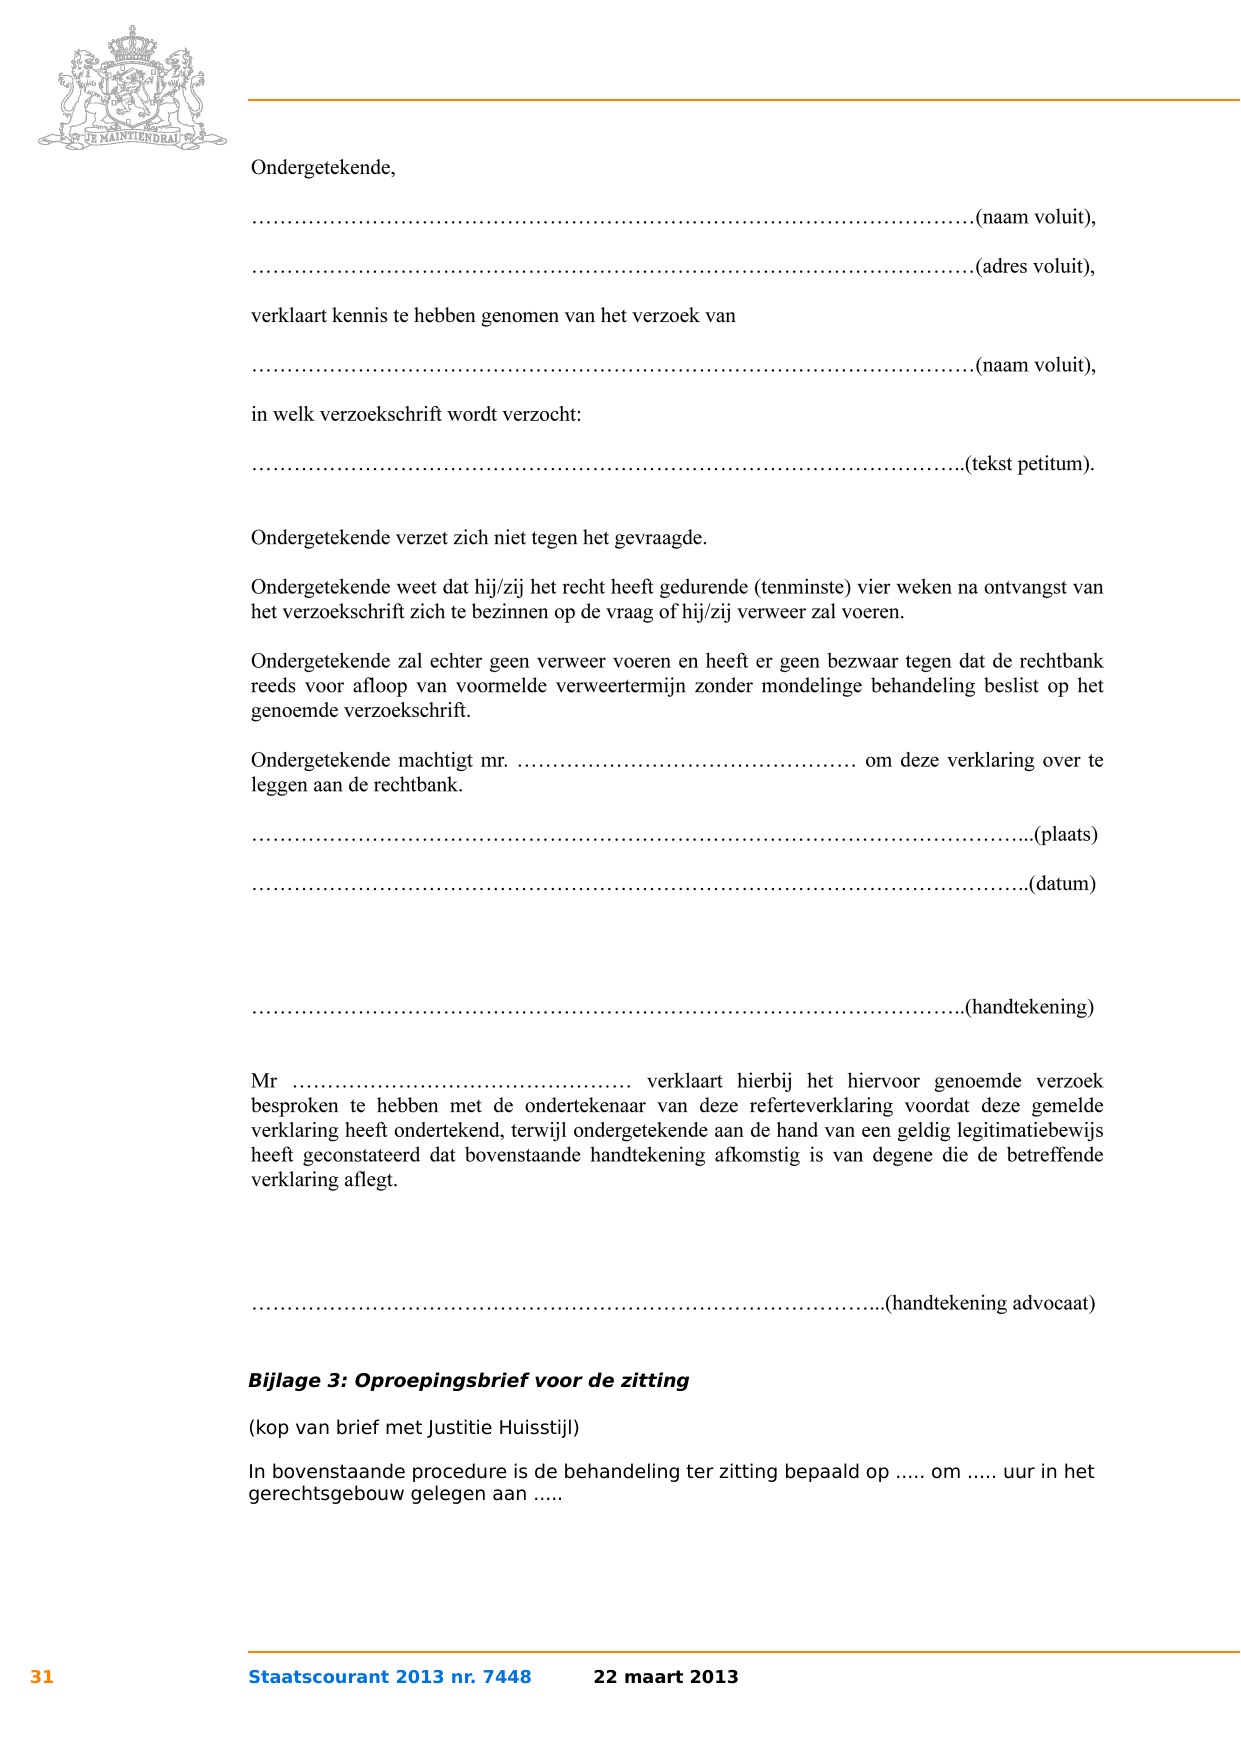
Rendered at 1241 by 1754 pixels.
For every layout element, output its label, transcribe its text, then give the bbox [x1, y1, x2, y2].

picture [38, 25, 227, 150]
text In bovenstaande procedure is de behandeling ter zitting bepaald op ..... om ..... uur in het gerechtsgebouw gelegen aan ..... [248, 1461, 1163, 1505]
picture [248, 155, 1105, 1319]
subtitle Bijlage 3: Oproepingsbrief voor de zitting [248, 1370, 1163, 1392]
text (kop van brief met Justitie Huisstijl) [248, 1417, 1163, 1439]
